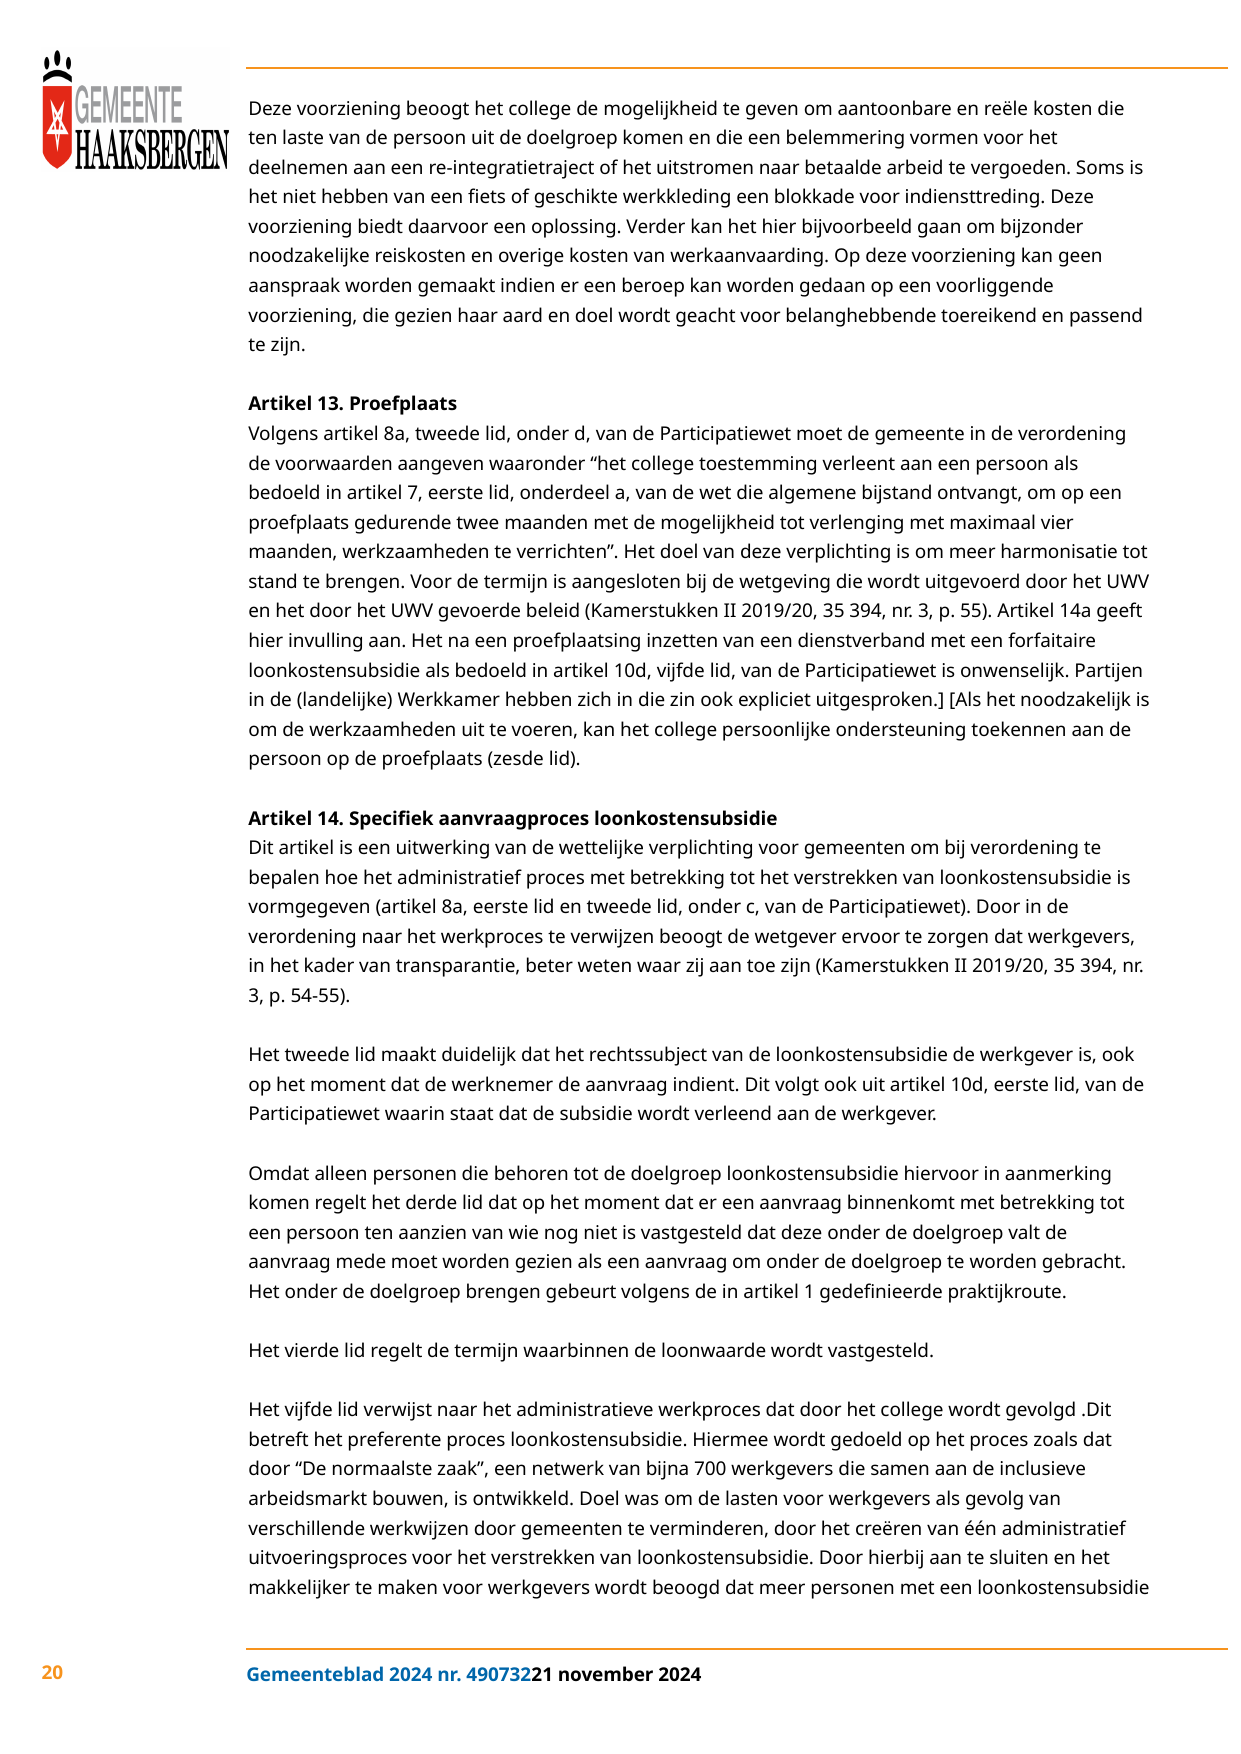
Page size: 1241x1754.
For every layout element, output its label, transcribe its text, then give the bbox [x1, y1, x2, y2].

text Omdat alleen personen die behoren tot de doelgroep loonkostensubsidie hiervoor in aanmerking komen regelt het derde lid dat op het moment dat er een aanvraag binnenkomt met betrekking tot een persoon ten aanzien van wie nog niet is vastgesteld dat deze onder de doelgroep valt de aanvraag mede moet worden gezien als een aanvraag om onder de doelgroep te worden gebracht. Het onder de doelgroep brengen gebeurt volgens de in artikel 1 gedefinieerde praktijkroute. [248, 1160, 1152, 1304]
text Artikel 13. Proefplaats [248, 391, 1152, 416]
text Volgens artikel 8a, tweede lid, onder d, van de Participatiewet moet de gemeente in de verordening de voorwaarden aangeven waaronder “het college toestemming verleent aan een persoon als bedoeld in artikel 7, eerste lid, onderdeel a, van de wet die algemene bijstand ontvangt, om op een proefplaats gedurende twee maanden met de mogelijkheid tot verlenging met maximaal vier maanden, werkzaamheden te verrichten”. Het doel van deze verplichting is om meer harmonisatie tot stand te brengen. Voor de termijn is aangesloten bij de wetgeving die wordt uitgevoerd door het UWV en het door het UWV gevoerde beleid (Kamerstukken II 2019/20, 35 394, nr. 3, p. 55). Artikel 14a geeft hier invulling aan. Het na een proefplaatsing inzetten van een dienstverband met een forfaitaire loonkostensubsidie als bedoeld in artikel 10d, vijfde lid, van de Participatiewet is onwenselijk. Partijen in de (landelijke) Werkkamer hebben zich in die zin ook expliciet uitgesproken.] [Als het noodzakelijk is om de werkzaamheden uit te voeren, kan het college persoonlijke ondersteuning toekennen aan de persoon op de proefplaats (zesde lid). [248, 420, 1152, 771]
text Dit artikel is een uitwerking van de wettelijke verplichting voor gemeenten om bij verordening te bepalen hoe het administratief proces met betrekking tot het verstrekken van loonkostensubsidie is vormgegeven (artikel 8a, eerste lid en tweede lid, onder c, van de Participatiewet). Door in de verordening naar het werkproces te verwijzen beoogt de wetgever ervoor te zorgen dat werkgevers, in het kader van transparantie, beter weten waar zij aan toe zijn (Kamerstukken II 2019/20, 35 394, nr. 3, p. 54-55). [248, 834, 1152, 1008]
text Het vijfde lid verwijst naar het administratieve werkproces dat door het college wordt gevolgd .Dit betreft het preferente proces loonkostensubsidie. Hiermee wordt gedoeld op het proces zoals dat door “De normaalste zaak”, een netwerk van bijna 700 werkgevers die samen aan de inclusieve arbeidsmarkt bouwen, is ontwikkeld. Doel was om de lasten voor werkgevers als gevolg van verschillende werkwijzen door gemeenten te verminderen, door het creëren van één administratief uitvoeringsproces voor het verstrekken van loonkostensubsidie. Door hierbij aan te sluiten en het makkelijker te maken voor werkgevers wordt beoogd dat meer personen met een loonkostensubsidie [248, 1396, 1152, 1600]
picture [41, 47, 231, 172]
text Het tweede lid maakt duidelijk dat het rechtssubject van de loonkostensubsidie de werkgever is, ook op het moment dat de werknemer de aanvraag indient. Dit volgt ook uit artikel 10d, eerste lid, van de Participatiewet waarin staat dat de subsidie wordt verleend aan de werkgever. [248, 1041, 1152, 1126]
text Het vierde lid regelt de termijn waarbinnen de loonwaarde wordt vastgesteld. [248, 1337, 1152, 1363]
text Artikel 14. Specifiek aanvraagproces loonkostensubsidie [248, 805, 1152, 831]
text Deze voorziening beoogt het college de mogelijkheid te geven om aantoonbare en reële kosten die ten laste van de persoon uit de doelgroep komen en die een belemmering vormen voor het deelnemen aan een re-integratietraject of het uitstromen naar betaalde arbeid te vergoeden. Soms is het niet hebben van een fiets of geschikte werkkleding een blokkade voor indiensttreding. Deze voorziening biedt daarvoor een oplossing. Verder kan het hier bijvoorbeeld gaan om bijzonder noodzakelijke reiskosten en overige kosten van werkaanvaarding. Op deze voorziening kan geen aanspraak worden gemaakt indien er een beroep kan worden gedaan op een voorliggende voorziening, die gezien haar aard en doel wordt geacht voor belanghebbende toereikend en passend te zijn. [248, 95, 1152, 357]
